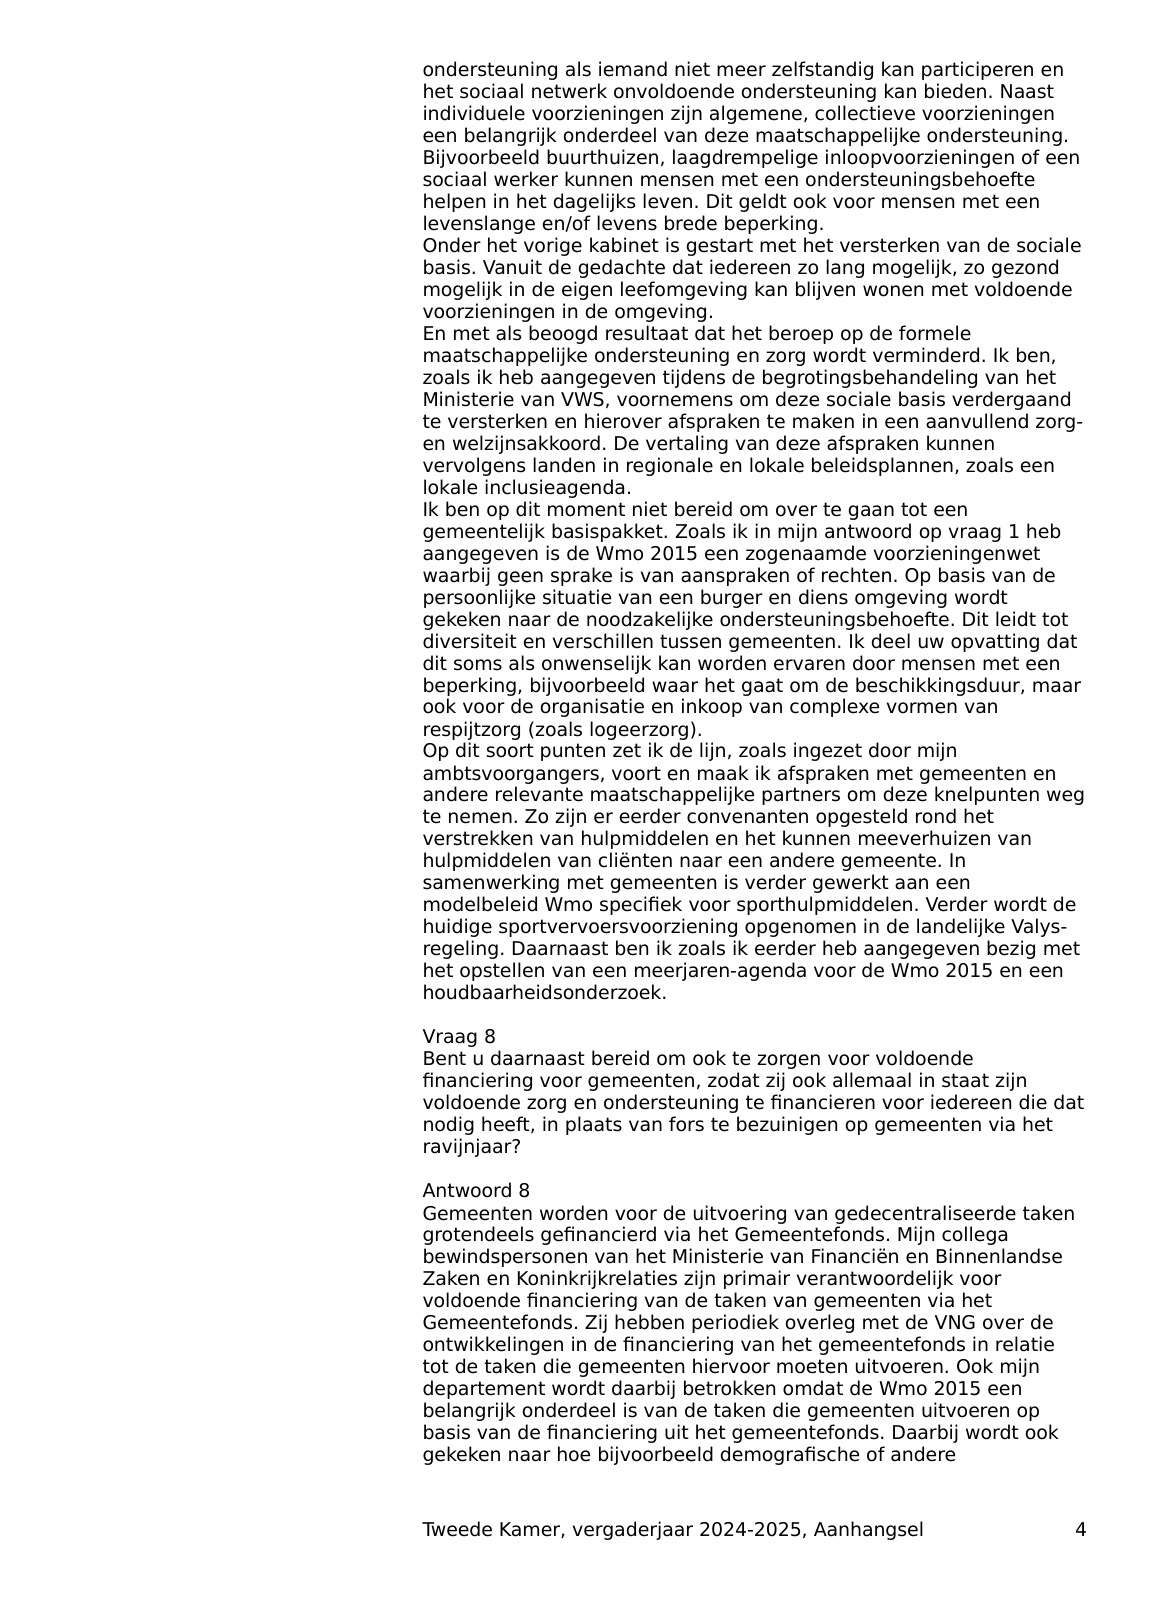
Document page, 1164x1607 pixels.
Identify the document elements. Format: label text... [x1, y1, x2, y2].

text ondersteuning als iemand niet meer zelfstandig kan participeren en het sociaal netwerk onvoldoende ondersteuning kan bieden. Naast individuele voorzieningen zijn algemene, collectieve voorzieningen een belangrijk onderdeel van deze maatschappelijke ondersteuning. Bijvoorbeeld buurthuizen, laagdrempelige inloopvoorzieningen of een sociaal werker kunnen mensen met een ondersteuningsbehoefte helpen in het dagelijks leven. Dit geldt ook voor mensen met een levenslange en/of levens brede beperking. [422, 59, 1087, 235]
text Op dit soort punten zet ik de lijn, zoals ingezet door mijn ambtsvoorgangers, voort en maak ik afspraken met gemeenten en andere relevante maatschappelijke partners om deze knelpunten weg te nemen. Zo zijn er eerder convenanten opgesteld rond het verstrekken van hulpmiddelen en het kunnen meeverhuizen van hulpmiddelen van cliënten naar een andere gemeente. In samenwerking met gemeenten is verder gewerkt aan een modelbeleid Wmo specifiek voor sporthulpmiddelen. Verder wordt de huidige sportvervoersvoorziening opgenomen in de landelijke Valys-regeling. Daarnaast ben ik zoals ik eerder heb aangegeven bezig met het opstellen van een meerjaren-agenda voor de Wmo 2015 en een houdbaarheidsonderzoek. [422, 740, 1087, 1004]
text Bent u daarnaast bereid om ook te zorgen voor voldoende financiering voor gemeenten, zodat zij ook allemaal in staat zijn voldoende zorg en ondersteuning te financieren voor iedereen die dat nodig heeft, in plaats van fors te bezuinigen op gemeenten via het ravijnjaar? [422, 1048, 1087, 1158]
text Onder het vorige kabinet is gestart met het versterken van de sociale basis. Vanuit de gedachte dat iedereen zo lang mogelijk, zo gezond mogelijk in de eigen leefomgeving kan blijven wonen met voldoende voorzieningen in de omgeving. [422, 235, 1087, 323]
text Vraag 8 [422, 1026, 1087, 1048]
text En met als beoogd resultaat dat het beroep op de formele maatschappelijke ondersteuning en zorg wordt verminderd. Ik ben, zoals ik heb aangegeven tijdens de begrotingsbehandeling van het Ministerie van VWS, voornemens om deze sociale basis verdergaand te versterken en hierover afspraken te maken in een aanvullend zorg- en welzijnsakkoord. De vertaling van deze afspraken kunnen vervolgens landen in regionale en lokale beleidsplannen, zoals een lokale inclusieagenda. [422, 323, 1087, 499]
text Antwoord 8 [422, 1180, 1087, 1202]
text Gemeenten worden voor de uitvoering van gedecentraliseerde taken grotendeels gefinancierd via het Gemeentefonds. Mijn collega bewindspersonen van het Ministerie van Financiën en Binnenlandse Zaken en Koninkrijkrelaties zijn primair verantwoordelijk voor voldoende financiering van de taken van gemeenten via het Gemeentefonds. Zij hebben periodiek overleg met de VNG over de ontwikkelingen in de financiering van het gemeentefonds in relatie tot de taken die gemeenten hiervoor moeten uitvoeren. Ook mijn departement wordt daarbij betrokken omdat de Wmo 2015 een belangrijk onderdeel is van de taken die gemeenten uitvoeren op basis van de financiering uit het gemeentefonds. Daarbij wordt ook gekeken naar hoe bijvoorbeeld demografische of andere [422, 1202, 1087, 1466]
text Ik ben op dit moment niet bereid om over te gaan tot een gemeentelijk basispakket. Zoals ik in mijn antwoord op vraag 1 heb aangegeven is de Wmo 2015 een zogenaamde voorzieningenwet waarbij geen sprake is van aanspraken of rechten. Op basis van de persoonlijke situatie van een burger en diens omgeving wordt gekeken naar de noodzakelijke ondersteuningsbehoefte. Dit leidt tot diversiteit en verschillen tussen gemeenten. Ik deel uw opvatting dat dit soms als onwenselijk kan worden ervaren door mensen met een beperking, bijvoorbeeld waar het gaat om de beschikkingsduur, maar ook voor de organisatie en inkoop van complexe vormen van respijtzorg (zoals logeerzorg). [422, 499, 1087, 740]
